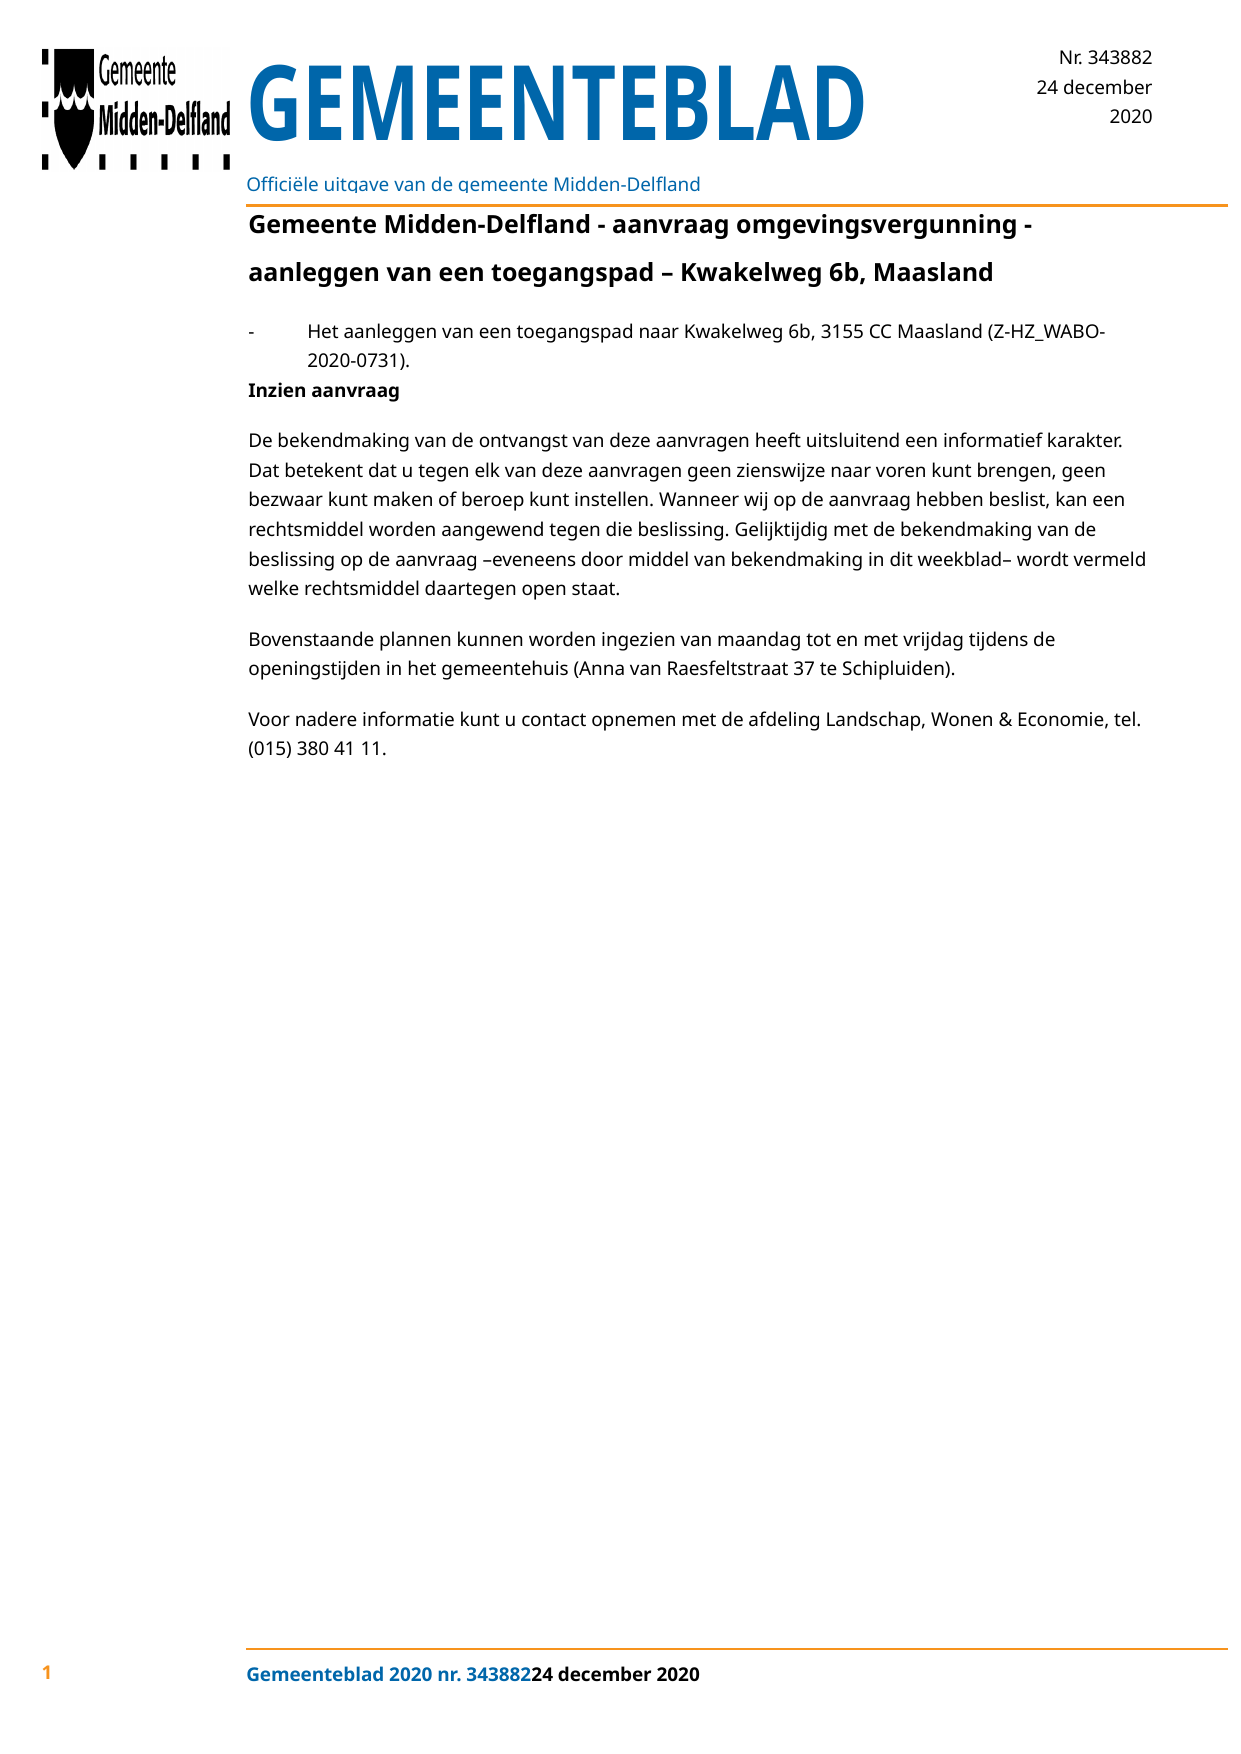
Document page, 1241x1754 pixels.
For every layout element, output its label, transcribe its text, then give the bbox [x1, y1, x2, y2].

text Voor nadere informatie kunt u contact opnemen met de afdeling Landschap, Wonen & Economie, tel. (015) 380 41 11. [248, 706, 1152, 761]
text De bekendmaking van de ontvangst van deze aanvragen heeft uitsluitend een informatief karakter. Dat betekent dat u tegen elk van deze aanvragen geen zienswijze naar voren kunt brengen, geen bezwaar kunt maken of beroep kunt instellen. Wanneer wij op de aanvraag hebben beslist, kan een rechtsmiddel worden aangewend tegen die beslissing. Gelijktijdig met de bekendmaking van de beslissing op de aanvraag –eveneens door middel van bekendmaking in dit weekblad– wordt vermeld welke rechtsmiddel daartegen open staat. [248, 427, 1152, 601]
picture [41, 47, 231, 172]
text Bovenstaande plannen kunnen worden ingezien van maandag tot en met vrijdag tijdens de openingstijden in het gemeentehuis (Anna van Raesfeltstraat 37 te Schipluiden). [248, 626, 1152, 681]
text Inzien aanvraag [248, 377, 1152, 403]
text Gemeente Midden-Delfland - aanvraag omgevingsvergunning - aanleggen van een toegangspad – Kwakelweg 6b, Maasland [248, 207, 1152, 288]
list Het aanleggen van een toegangspad naar Kwakelweg 6b, 3155 CC Maasland (Z-HZ_WABO-2020-0731). [248, 318, 1152, 373]
